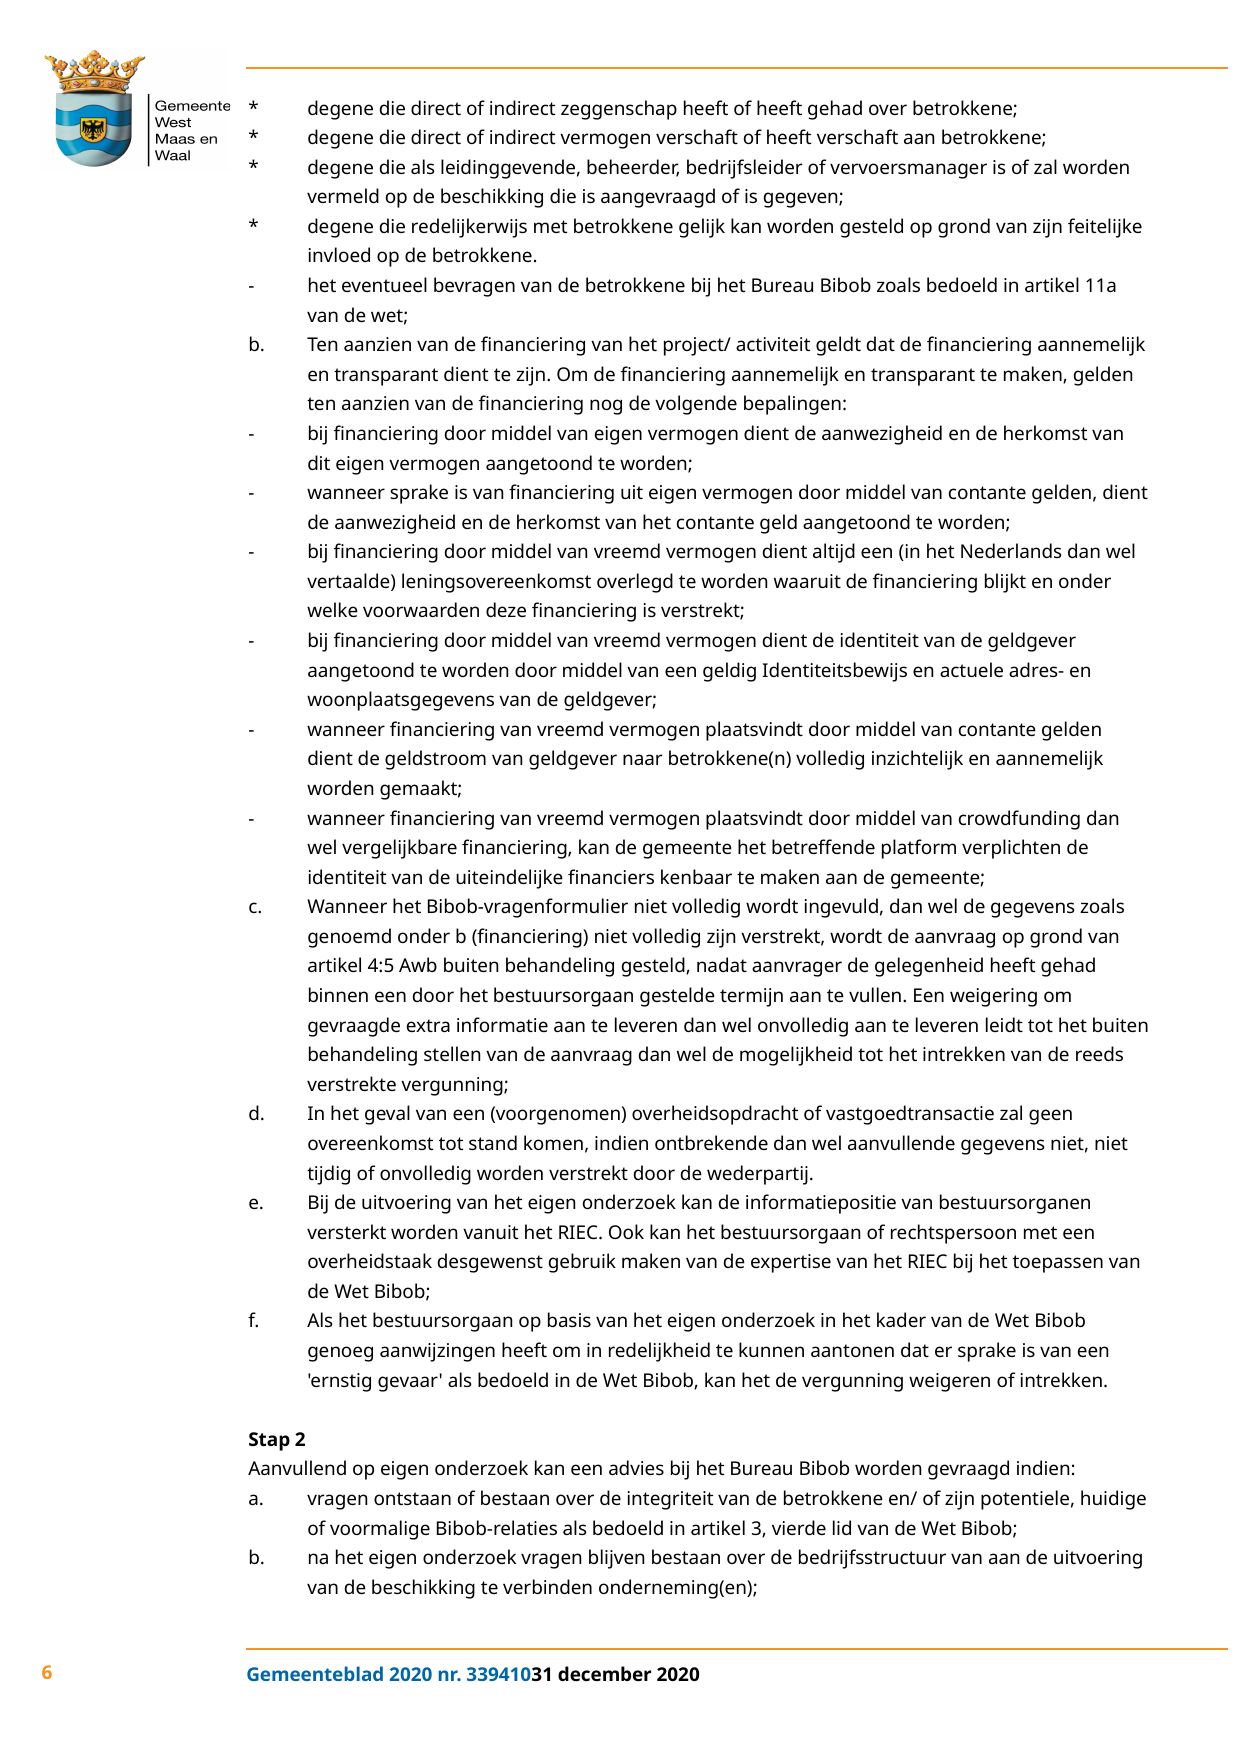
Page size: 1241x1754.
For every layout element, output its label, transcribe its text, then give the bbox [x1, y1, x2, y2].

list degene die als leidinggevende, beheerder, bedrijfsleider of vervoersmanager is of zal worden vermeld op de beschikking die is aangevraagd of is gegeven; [248, 154, 1152, 209]
list degene die direct of indirect vermogen verschaft of heeft verschaft aan betrokkene; [248, 124, 1152, 150]
text Stap 2 [248, 1426, 1152, 1452]
list degene die direct of indirect zeggenschap heeft of heeft gehad over betrokkene; [248, 95, 1152, 121]
list bij financiering door middel van vreemd vermogen dient de identiteit van de geldgever aangetoond te worden door middel van een geldig Identiteitsbewijs en actuele adres- en woonplaatsgegevens van de geldgever; [248, 627, 1152, 712]
picture [41, 47, 231, 172]
list wanneer sprake is van financiering uit eigen vermogen door middel van contante gelden, dient de aanwezigheid en de herkomst van het contante geld aangetoond te worden; [248, 479, 1152, 535]
list het eventueel bevragen van de betrokkene bij het Bureau Bibob zoals bedoeld in artikel 11a van de wet; [248, 272, 1152, 328]
text Aanvullend op eigen onderzoek kan een advies bij het Bureau Bibob worden gevraagd indien: [248, 1456, 1152, 1481]
list Als het bestuursorgaan op basis van het eigen onderzoek in het kader van de Wet Bibob genoeg aanwijzingen heeft om in redelijkheid te kunnen aantonen dat er sprake is van een 'ernstig gevaar' als bedoeld in de Wet Bibob, kan het de vergunning weigeren of intrekken. [248, 1308, 1152, 1393]
list Wanneer het Bibob-vragenformulier niet volledig wordt ingevuld, dan wel de gegevens zoals genoemd onder b (financiering) niet volledig zijn verstrekt, wordt de aanvraag op grond van artikel 4:5 Awb buiten behandeling gesteld, nadat aanvrager de gelegenheid heeft gehad binnen een door het bestuursorgaan gestelde termijn aan te vullen. Een weigering om gevraagde extra informatie aan te leveren dan wel onvolledig aan te leveren leidt tot het buiten behandeling stellen van de aanvraag dan wel de mogelijkheid tot het intrekken van de reeds verstrekte vergunning; [248, 893, 1152, 1097]
list wanneer financiering van vreemd vermogen plaatsvindt door middel van contante gelden dient de geldstroom van geldgever naar betrokkene(n) volledig inzichtelijk en aannemelijk worden gemaakt; [248, 716, 1152, 801]
list vragen ontstaan of bestaan over de integriteit van de betrokkene en/ of zijn potentiele, huidige of voormalige Bibob-relaties als bedoeld in artikel 3, vierde lid van de Wet Bibob; [248, 1485, 1152, 1541]
list Bij de uitvoering van het eigen onderzoek kan de informatiepositie van bestuursorganen versterkt worden vanuit het RIEC. Ook kan het bestuursorgaan of rechtspersoon met een overheidstaak desgewenst gebruik maken van de expertise van het RIEC bij het toepassen van de Wet Bibob; [248, 1189, 1152, 1304]
list bij financiering door middel van eigen vermogen dient de aanwezigheid en de herkomst van dit eigen vermogen aangetoond te worden; [248, 420, 1152, 476]
list wanneer financiering van vreemd vermogen plaatsvindt door middel van crowdfunding dan wel vergelijkbare financiering, kan de gemeente het betreffende platform verplichten de identiteit van de uiteindelijke financiers kenbaar te maken aan de gemeente; [248, 805, 1152, 890]
list In het geval van een (voorgenomen) overheidsopdracht of vastgoedtransactie zal geen overeenkomst tot stand komen, indien ontbrekende dan wel aanvullende gegevens niet, niet tijdig of onvolledig worden verstrekt door de wederpartij. [248, 1101, 1152, 1186]
list bij financiering door middel van vreemd vermogen dient altijd een (in het Nederlands dan wel vertaalde) leningsovereenkomst overlegd te worden waaruit de financiering blijkt en onder welke voorwaarden deze financiering is verstrekt; [248, 538, 1152, 623]
list Ten aanzien van de financiering van het project/ activiteit geldt dat de financiering aannemelijk en transparant dient te zijn. Om de financiering aannemelijk en transparant te maken, gelden ten aanzien van de financiering nog de volgende bepalingen: [248, 331, 1152, 416]
list na het eigen onderzoek vragen blijven bestaan over de bedrijfsstructuur van aan de uitvoering van de beschikking te verbinden onderneming(en); [248, 1544, 1152, 1600]
list degene die redelijkerwijs met betrokkene gelijk kan worden gesteld op grond van zijn feitelijke invloed op de betrokkene. [248, 213, 1152, 268]
